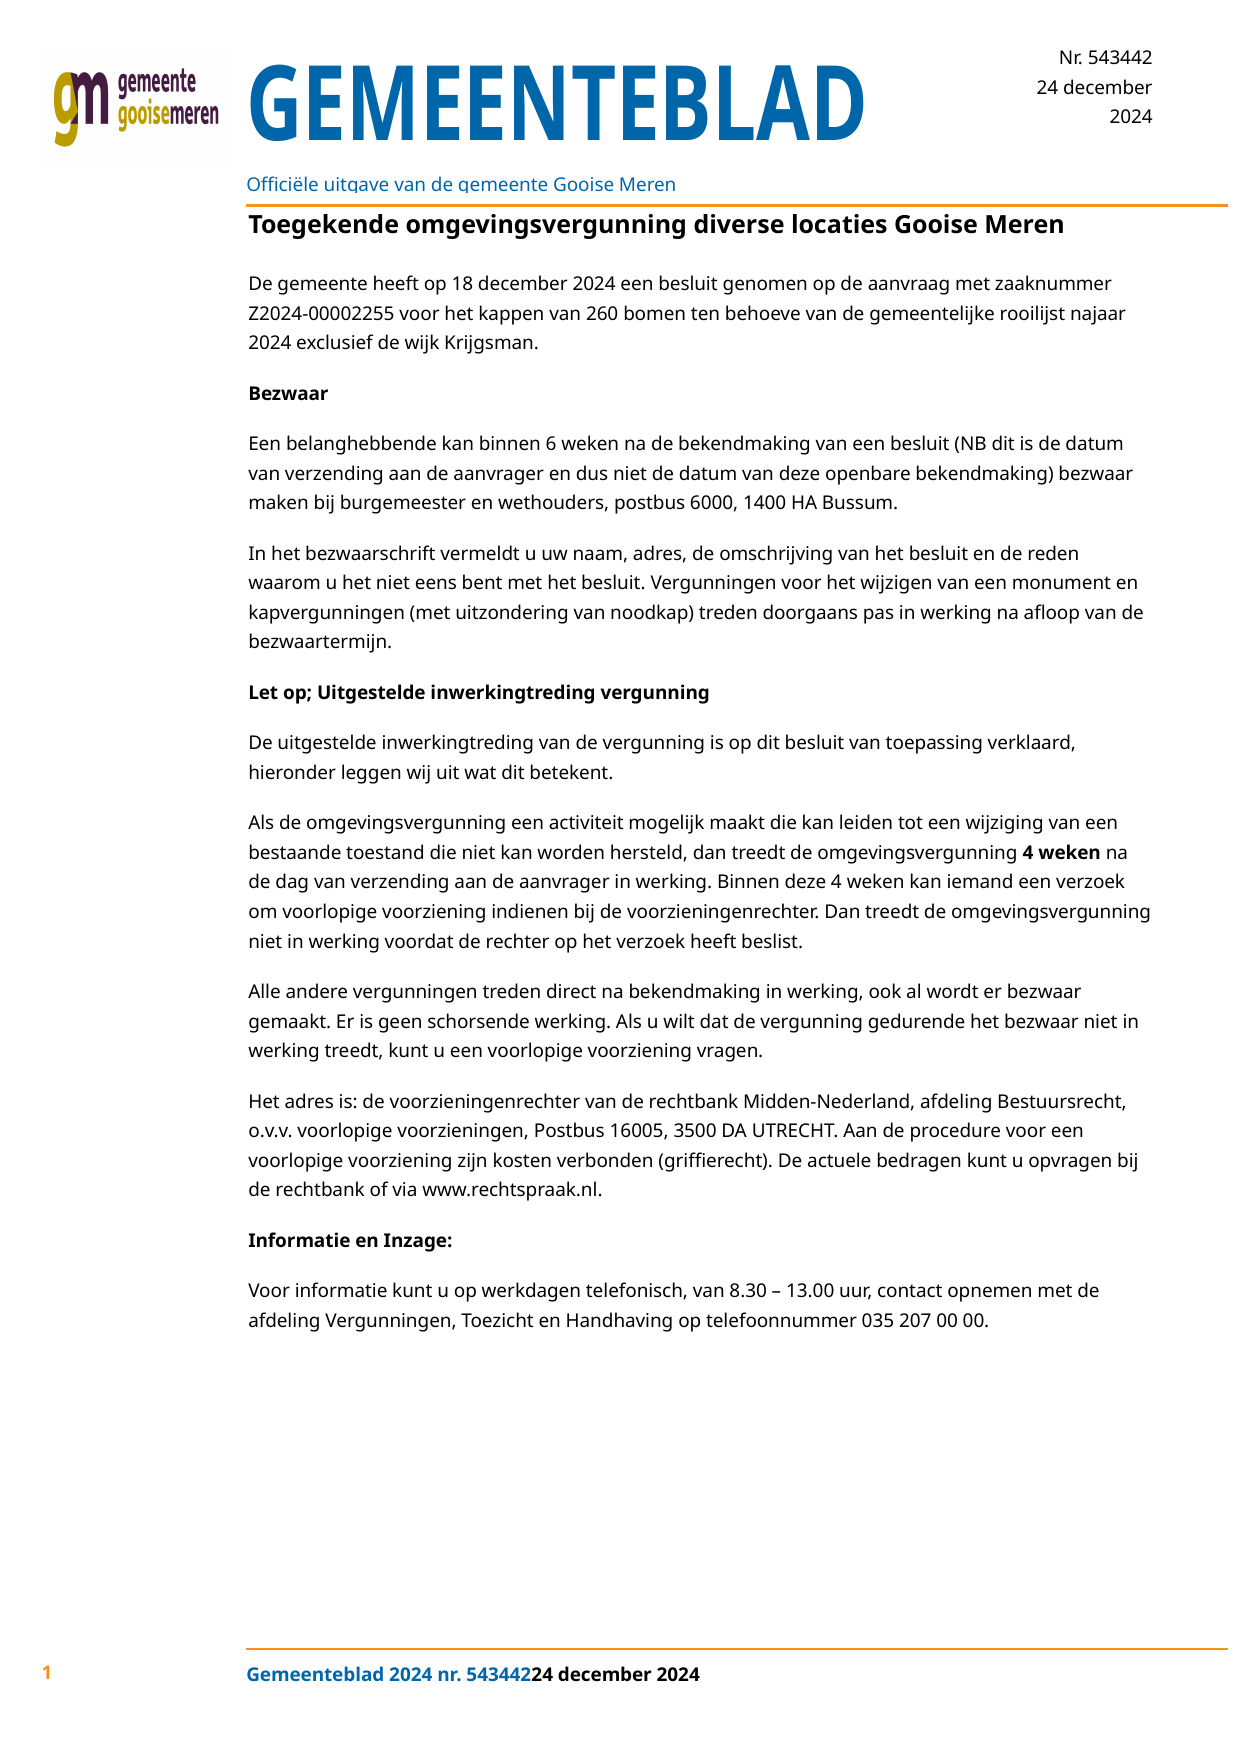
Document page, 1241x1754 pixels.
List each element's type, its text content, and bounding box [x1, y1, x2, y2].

text Bezwaar [248, 380, 1152, 406]
text Het adres is: de voorzieningenrechter van de rechtbank Midden-Nederland, afdeling Bestuursrecht, o.v.v. voorlopige voorzieningen, Postbus 16005, 3500 DA UTRECHT. Aan de procedure voor een voorlopige voorziening zijn kosten verbonden (griffierecht). De actuele bedragen kunt u opvragen bij de rechtbank of via www.rechtspraak.nl. [248, 1088, 1152, 1202]
text Alle andere vergunningen treden direct na bekendmaking in werking, ook al wordt er bezwaar gemaakt. Er is geen schorsende werking. Als u wilt dat de vergunning gedurende het bezwaar niet in werking treedt, kunt u een voorlopige voorziening vragen. [248, 978, 1152, 1063]
text In het bezwaarschrift vermeldt u uw naam, adres, de omschrijving van het besluit en de reden waarom u het niet eens bent met het besluit. Vergunningen voor het wijzigen van een monument en kapvergunningen (met uitzondering van noodkap) treden doorgaans pas in werking na afloop van de bezwaartermijn. [248, 540, 1152, 654]
text Een belanghebbende kan binnen 6 weken na de bekendmaking van een besluit (NB dit is de datum van verzending aan de aanvrager en dus niet de datum van deze openbare bekendmaking) bezwaar maken bij burgemeester en wethouders, postbus 6000, 1400 HA Bussum. [248, 430, 1152, 515]
text Informatie en Inzage: [248, 1227, 1152, 1253]
text Let op; Uitgestelde inwerkingtreding vergunning [248, 679, 1152, 705]
text De uitgestelde inwerkingtreding van de vergunning is op dit besluit van toepassing verklaard, hieronder leggen wij uit wat dit betekent. [248, 729, 1152, 785]
picture [41, 47, 231, 172]
text De gemeente heeft op 18 december 2024 een besluit genomen op de aanvraag met zaaknummer Z2024-00002255 voor het kappen van 260 bomen ten behoeve van de gemeentelijke rooilijst najaar 2024 exclusief de wijk Krijgsman. [248, 270, 1152, 355]
text Als de omgevingsvergunning een activiteit mogelijk maakt die kan leiden tot een wijziging van een bestaande toestand die niet kan worden hersteld, dan treedt de omgevingsvergunning 4 weken na de dag van verzending aan de aanvrager in werking. Binnen deze 4 weken kan iemand een verzoek om voorlopige voorziening indienen bij de voorzieningenrechter. Dan treedt de omgevingsvergunning niet in werking voordat de rechter op het verzoek heeft beslist. [248, 809, 1152, 953]
text Voor informatie kunt u op werkdagen telefonisch, van 8.30 – 13.00 uur, contact opnemen met de afdeling Vergunningen, Toezicht en Handhaving op telefoonnummer 035 207 00 00. [248, 1277, 1152, 1333]
text Toegekende omgevingsvergunning diverse locaties Gooise Meren [248, 207, 1152, 241]
